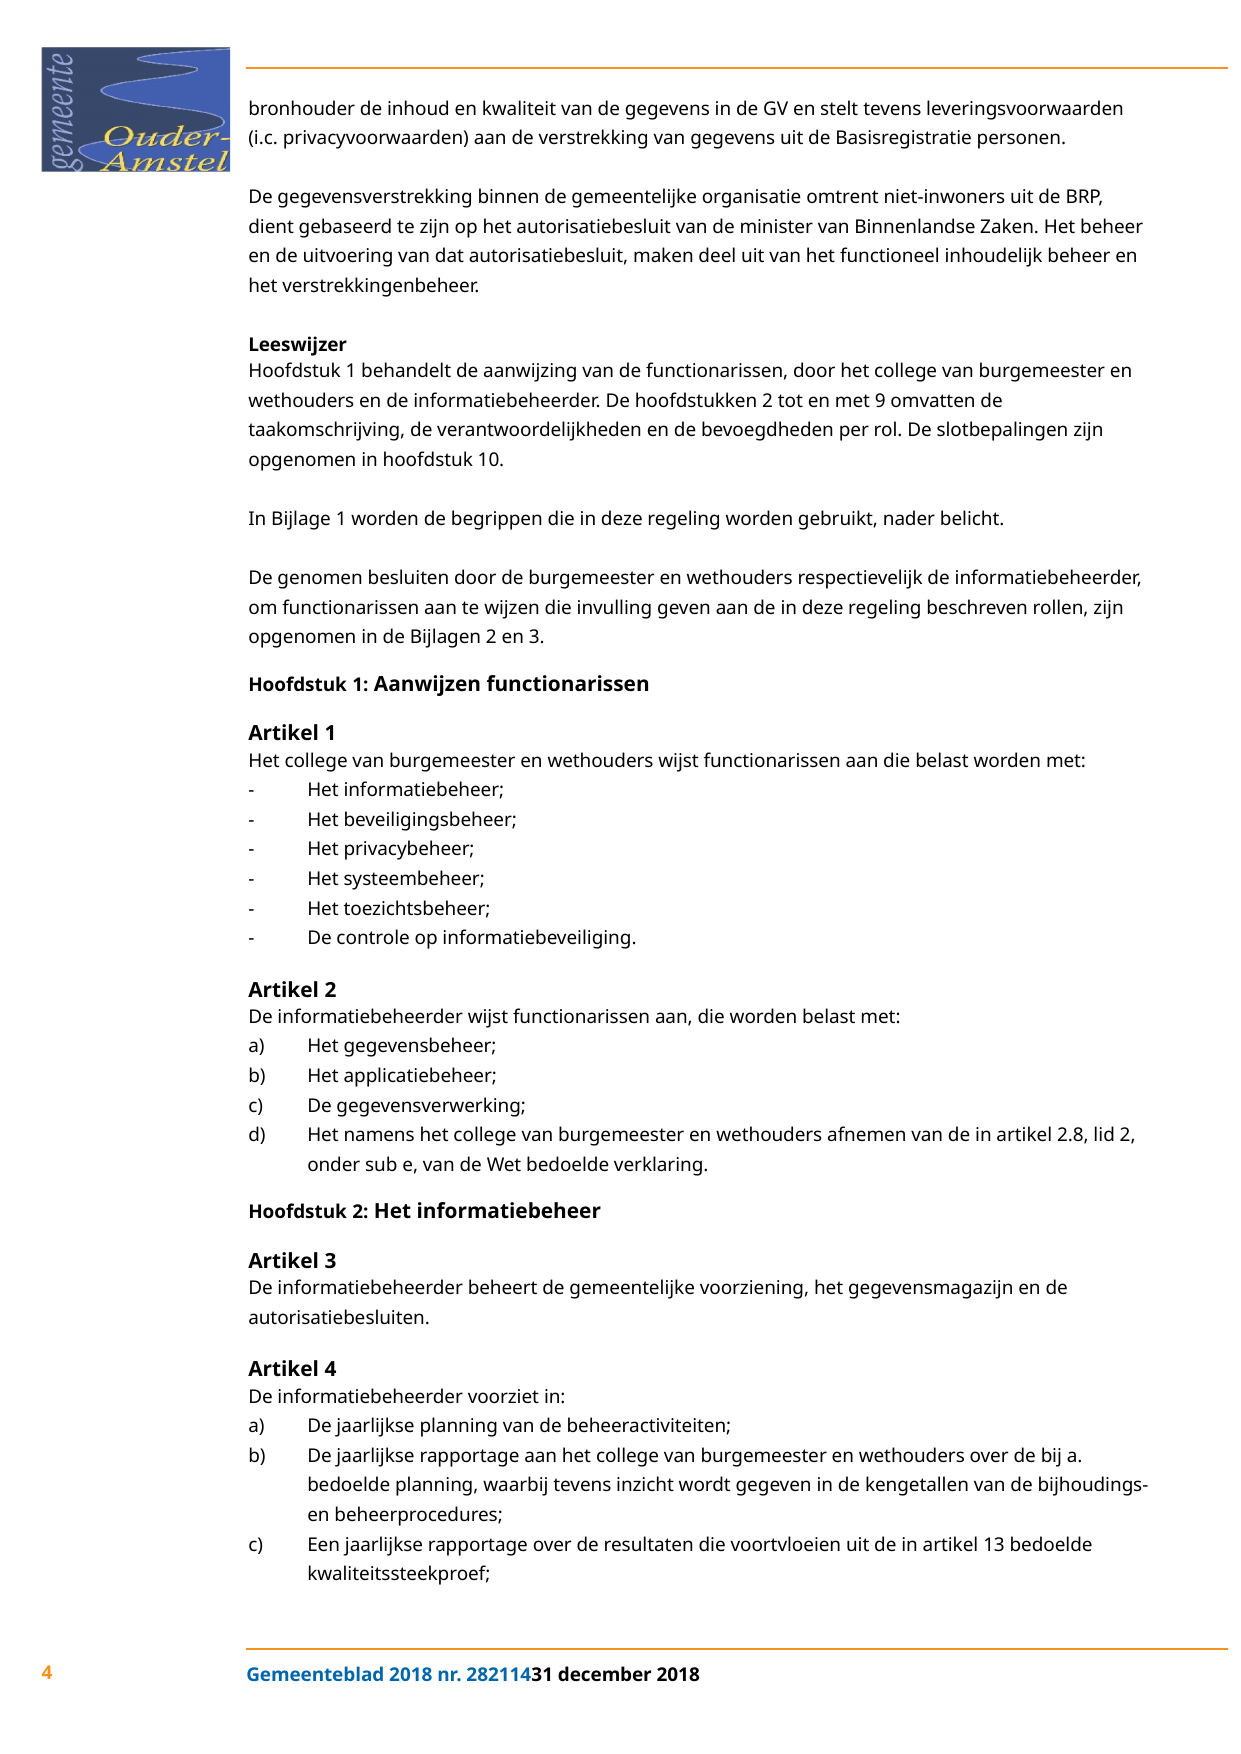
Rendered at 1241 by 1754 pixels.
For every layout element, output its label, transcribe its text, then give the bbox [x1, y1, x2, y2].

text De informatiebeheerder wijst functionarissen aan, die worden belast met: [248, 1003, 1152, 1029]
list Het namens het college van burgemeester en wethouders afnemen van de in artikel 2.8, lid 2, onder sub e, van de Wet bedoelde verklaring. [248, 1121, 1152, 1177]
list Het beveiligingsbeheer; [248, 806, 1152, 832]
text bronhouder de inhoud en kwaliteit van de gegevens in de GV en stelt tevens leveringsvoorwaarden (i.c. privacyvoorwaarden) aan de verstrekking van gegevens uit de Basisregistratie personen. [248, 95, 1152, 150]
list Het toezichtsbeheer; [248, 895, 1152, 920]
text Het college van burgemeester en wethouders wijst functionarissen aan die belast worden met: [248, 747, 1152, 772]
text De informatiebeheerder beheert de gemeentelijke voorziening, het gegevensmagazijn en de autorisatiebesluiten. [248, 1274, 1152, 1330]
text De genomen besluiten door de burgemeester en wethouders respectievelijk de informatiebeheerder, om functionarissen aan te wijzen die invulling geven aan de in deze regeling beschreven rollen, zijn opgenomen in de Bijlagen 2 en 3. [248, 564, 1152, 649]
text Leeswijzer [248, 331, 1152, 357]
text Hoofdstuk 1: Aanwijzen functionarissen [248, 669, 1152, 697]
text Artikel 2 [248, 975, 1152, 1003]
list Het informatiebeheer; [248, 776, 1152, 802]
text Hoofdstuk 2: Het informatiebeheer [248, 1197, 1152, 1225]
text Hoofdstuk 1 behandelt de aanwijzing van de functionarissen, door het college van burgemeester en wethouders en de informatiebeheerder. De hoofdstukken 2 tot en met 9 omvatten de taakomschrijving, de verantwoordelijkheden en de bevoegdheden per rol. De slotbepalingen zijn opgenomen in hoofdstuk 10. [248, 357, 1152, 472]
text De informatiebeheerder voorziet in: [248, 1383, 1152, 1408]
list Het applicatiebeheer; [248, 1062, 1152, 1088]
text Artikel 3 [248, 1246, 1152, 1274]
list Een jaarlijkse rapportage over de resultaten die voortvloeien uit de in artikel 13 bedoelde kwaliteitssteekproef; [248, 1531, 1152, 1586]
list De controle op informatiebeveiliging. [248, 924, 1152, 950]
list De gegevensverwerking; [248, 1092, 1152, 1118]
list Het systeembeheer; [248, 865, 1152, 891]
list Het privacybeheer; [248, 836, 1152, 861]
text Artikel 1 [248, 718, 1152, 747]
list De jaarlijkse planning van de beheeractiviteiten; [248, 1412, 1152, 1438]
picture [41, 47, 231, 172]
text In Bijlage 1 worden de begrippen die in deze regeling worden gebruikt, nader belicht. [248, 505, 1152, 531]
text De gegevensverstrekking binnen de gemeentelijke organisatie omtrent niet-inwoners uit de BRP, dient gebaseerd te zijn op het autorisatiebesluit van de minister van Binnenlandse Zaken. Het beheer en de uitvoering van dat autorisatiebesluit, maken deel uit van het functioneel inhoudelijk beheer en het verstrekkingenbeheer. [248, 183, 1152, 298]
text Artikel 4 [248, 1354, 1152, 1383]
list Het gegevensbeheer; [248, 1033, 1152, 1058]
list De jaarlijkse rapportage aan het college van burgemeester en wethouders over de bij a. bedoelde planning, waarbij tevens inzicht wordt gegeven in de kengetallen van de bijhoudings- en beheerprocedures; [248, 1442, 1152, 1527]
